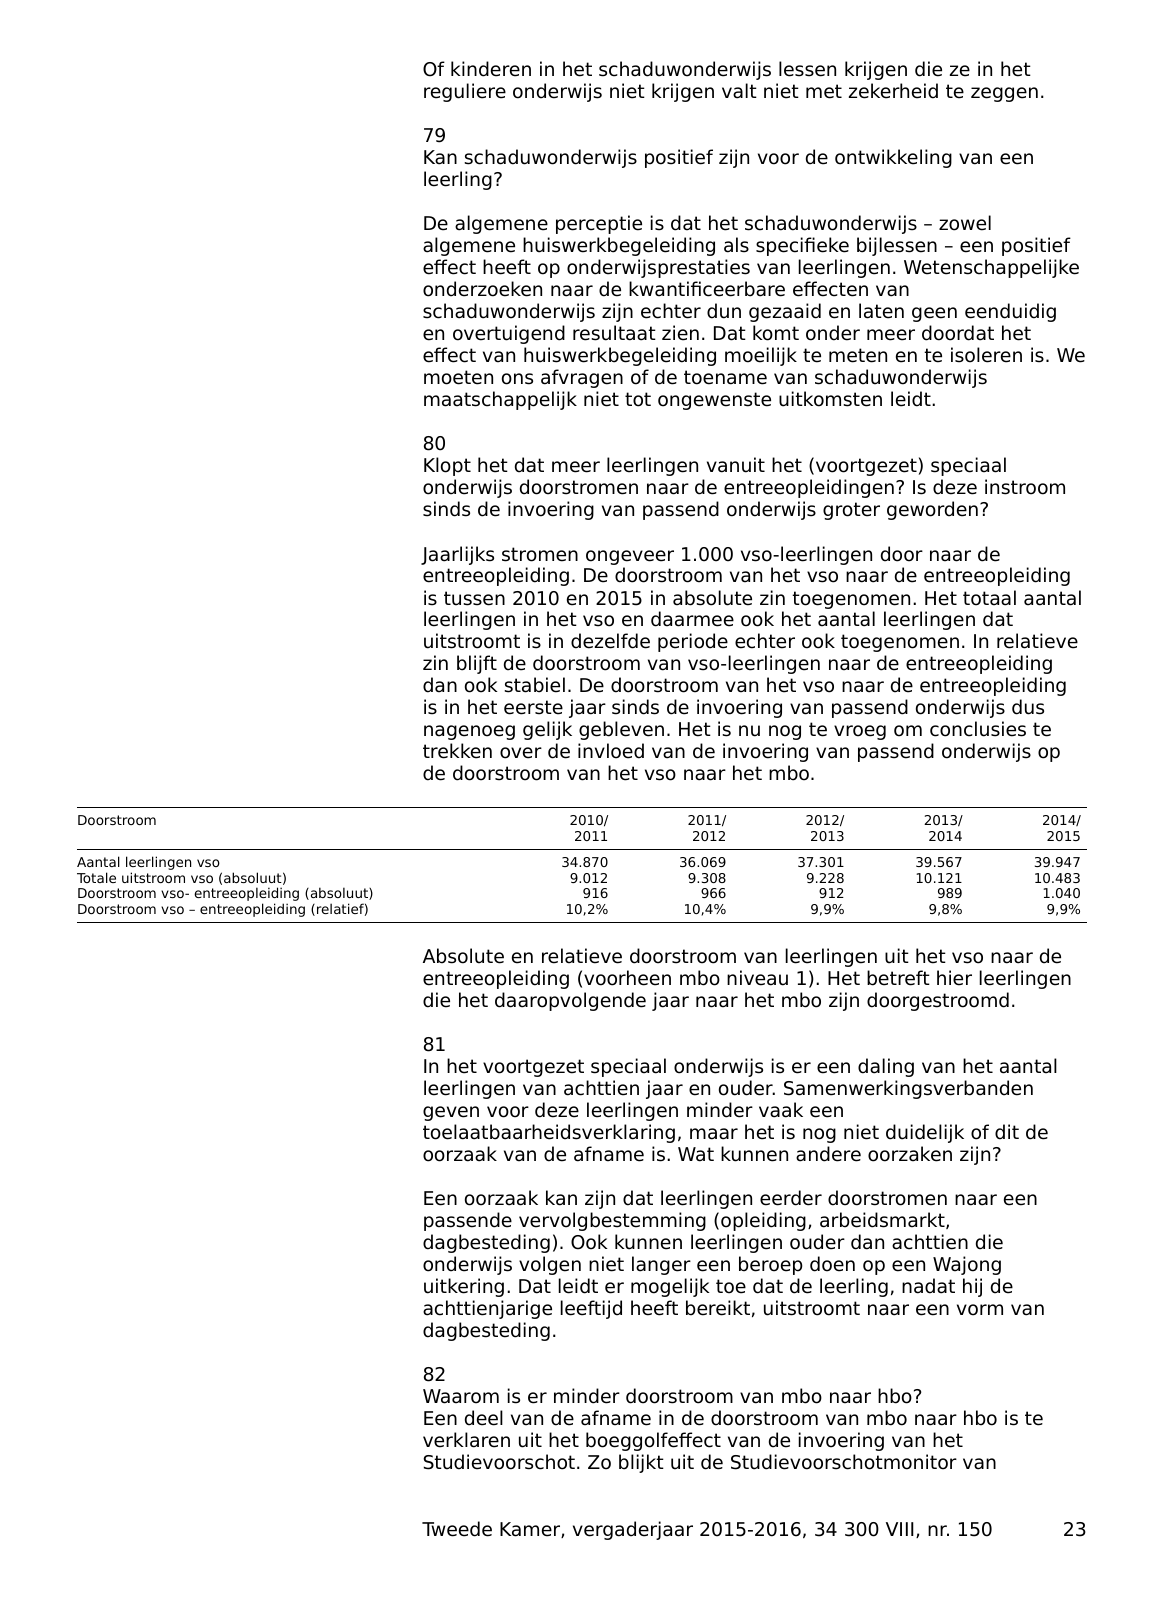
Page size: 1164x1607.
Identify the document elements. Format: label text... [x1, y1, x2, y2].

table_cell 9.308 [614, 870, 732, 886]
table_cell 966 [614, 886, 732, 902]
table_cell 10,2% [496, 902, 614, 922]
text 81 [422, 1034, 1087, 1056]
text 79 [422, 125, 1087, 147]
table_cell 10,4% [614, 902, 732, 922]
table_cell 10.483 [969, 870, 1087, 886]
table_cell 9,9% [969, 902, 1087, 922]
table_cell 1.040 [969, 886, 1087, 902]
table_cell Aantal leerlingen vso [77, 850, 496, 870]
table_cell 37.301 [732, 850, 850, 870]
text Kan schaduwonderwijs positief zijn voor de ontwikkeling van een leerling? [422, 147, 1087, 191]
table_cell 916 [496, 886, 614, 902]
table_cell Totale uitstroom vso (absoluut) [77, 870, 496, 886]
text Klopt het dat meer leerlingen vanuit het (voortgezet) speciaal onderwijs doorstromen naar de entreeopleidingen? Is deze instroom sinds de invoering van passend onderwijs groter geworden? [422, 455, 1087, 521]
table_cell 9,9% [732, 902, 850, 922]
table_cell Doorstroom vso- entreeopleiding (absoluut) [77, 886, 496, 902]
table_header 2012/ 2013 [732, 808, 850, 849]
table_cell 9,8% [850, 902, 968, 922]
text De algemene perceptie is dat het schaduwonderwijs – zowel algemene huiswerkbegeleiding als specifieke bijlessen – een positief effect heeft op onderwijsprestaties van leerlingen. Wetenschappelijke onderzoeken naar de kwantificeerbare effecten van schaduwonderwijs zijn echter dun gezaaid en laten geen eenduidig en overtuigend resultaat zien. Dat komt onder meer doordat het effect van huiswerkbegeleiding moeilijk te meten en te isoleren is. We moeten ons afvragen of de toename van schaduwonderwijs maatschappelijk niet tot ongewenste uitkomsten leidt. [422, 213, 1087, 411]
table_cell 912 [732, 886, 850, 902]
table_cell 9.012 [496, 870, 614, 886]
table_cell Doorstroom vso – entreeopleiding (relatief) [77, 902, 496, 922]
table_cell 34.870 [496, 850, 614, 870]
table_header 2013/ 2014 [850, 808, 968, 849]
table_header 2010/ 2011 [496, 808, 614, 849]
text 80 [422, 433, 1087, 455]
text Een oorzaak kan zijn dat leerlingen eerder doorstromen naar een passende vervolgbestemming (opleiding, arbeidsmarkt, dagbesteding). Ook kunnen leerlingen ouder dan achttien die onderwijs volgen niet langer een beroep doen op een Wajong uitkering. Dat leidt er mogelijk toe dat de leerling, nadat hij de achttienjarige leeftijd heeft bereikt, uitstroomt naar een vorm van dagbesteding. [422, 1188, 1087, 1342]
table_cell 39.567 [850, 850, 968, 870]
table_cell 989 [850, 886, 968, 902]
table_header 2011/ 2012 [614, 808, 732, 849]
text Absolute en relatieve doorstroom van leerlingen uit het vso naar de entreeopleiding (voorheen mbo niveau 1). Het betreft hier leerlingen die het daaropvolgende jaar naar het mbo zijn doorgestroomd. [422, 946, 1087, 1011]
text Jaarlijks stromen ongeveer 1.000 vso-leerlingen door naar de entreeopleiding. De doorstroom van het vso naar de entreeopleiding is tussen 2010 en 2015 in absolute zin toegenomen. Het totaal aantal leerlingen in het vso en daarmee ook het aantal leerlingen dat uitstroomt is in dezelfde periode echter ook toegenomen. In relatieve zin blijft de doorstroom van vso-leerlingen naar de entreeopleiding dan ook stabiel. De doorstroom van het vso naar de entreeopleiding is in het eerste jaar sinds de invoering van passend onderwijs dus nagenoeg gelijk gebleven. Het is nu nog te vroeg om conclusies te trekken over de invloed van de invoering van passend onderwijs op de doorstroom van het vso naar het mbo. [422, 543, 1087, 785]
text Of kinderen in het schaduwonderwijs lessen krijgen die ze in het reguliere onderwijs niet krijgen valt niet met zekerheid te zeggen. [422, 59, 1087, 103]
table_header 2014/ 2015 [969, 808, 1087, 849]
table_cell 10.121 [850, 870, 968, 886]
table_cell 9.228 [732, 870, 850, 886]
text Een deel van de afname in de doorstroom van mbo naar hbo is te verklaren uit het boeggolfeffect van de invoering van het Studievoorschot. Zo blijkt uit de Studievoorschotmonitor van [422, 1408, 1087, 1474]
table_header Doorstroom [77, 808, 496, 849]
text Waarom is er minder doorstroom van mbo naar hbo? [422, 1386, 1087, 1408]
table_cell 36.069 [614, 850, 732, 870]
text 82 [422, 1364, 1087, 1386]
table_cell 39.947 [969, 850, 1087, 870]
text In het voortgezet speciaal onderwijs is er een daling van het aantal leerlingen van achttien jaar en ouder. Samenwerkingsverbanden geven voor deze leerlingen minder vaak een toelaatbaarheidsverklaring, maar het is nog niet duidelijk of dit de oorzaak van de afname is. Wat kunnen andere oorzaken zijn? [422, 1056, 1087, 1166]
